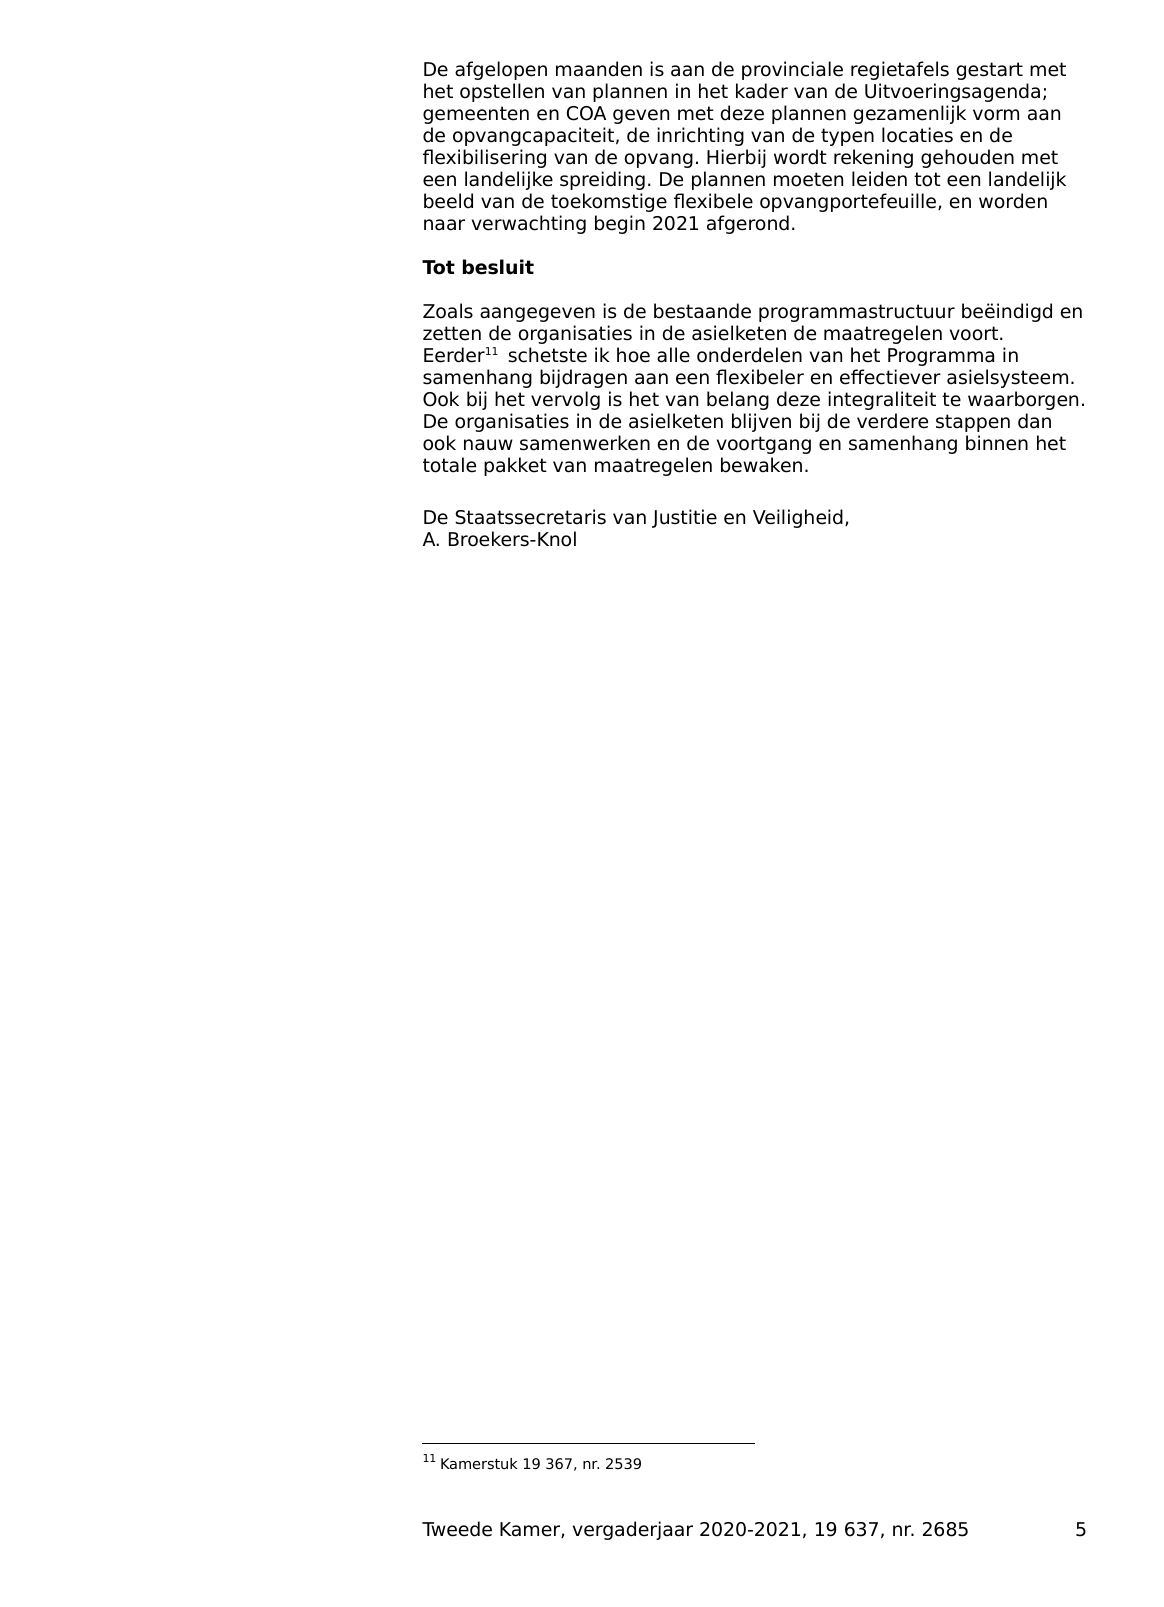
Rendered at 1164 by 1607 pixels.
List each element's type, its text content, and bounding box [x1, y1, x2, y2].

text Zoals aangegeven is de bestaande programmastructuur beëindigd en zetten de organisaties in de asielketen de maatregelen voort. Eerder schetste ik hoe alle onderdelen van het Programma in samenhang bijdragen aan een flexibeler en effectiever asielsysteem. Ook bij het vervolg is het van belang deze integraliteit te waarborgen. De organisaties in de asielketen blijven bij de verdere stappen dan ook nauw samenwerken en de voortgang en samenhang binnen het totale pakket van maatregelen bewaken. [422, 301, 1087, 477]
subtitle Tot besluit [422, 257, 1087, 279]
text Kamerstuk 19 367, nr. 2539 [422, 1452, 1087, 1474]
text De Staatssecretaris van Justitie en Veiligheid, A. Broekers-Knol [422, 507, 1087, 551]
text De afgelopen maanden is aan de provinciale regietafels gestart met het opstellen van plannen in het kader van de Uitvoeringsagenda; gemeenten en COA geven met deze plannen gezamenlijk vorm aan de opvangcapaciteit, de inrichting van de typen locaties en de flexibilisering van de opvang. Hierbij wordt rekening gehouden met een landelijke spreiding. De plannen moeten leiden tot een landelijk beeld van de toekomstige flexibele opvangportefeuille, en worden naar verwachting begin 2021 afgerond. [422, 59, 1087, 235]
